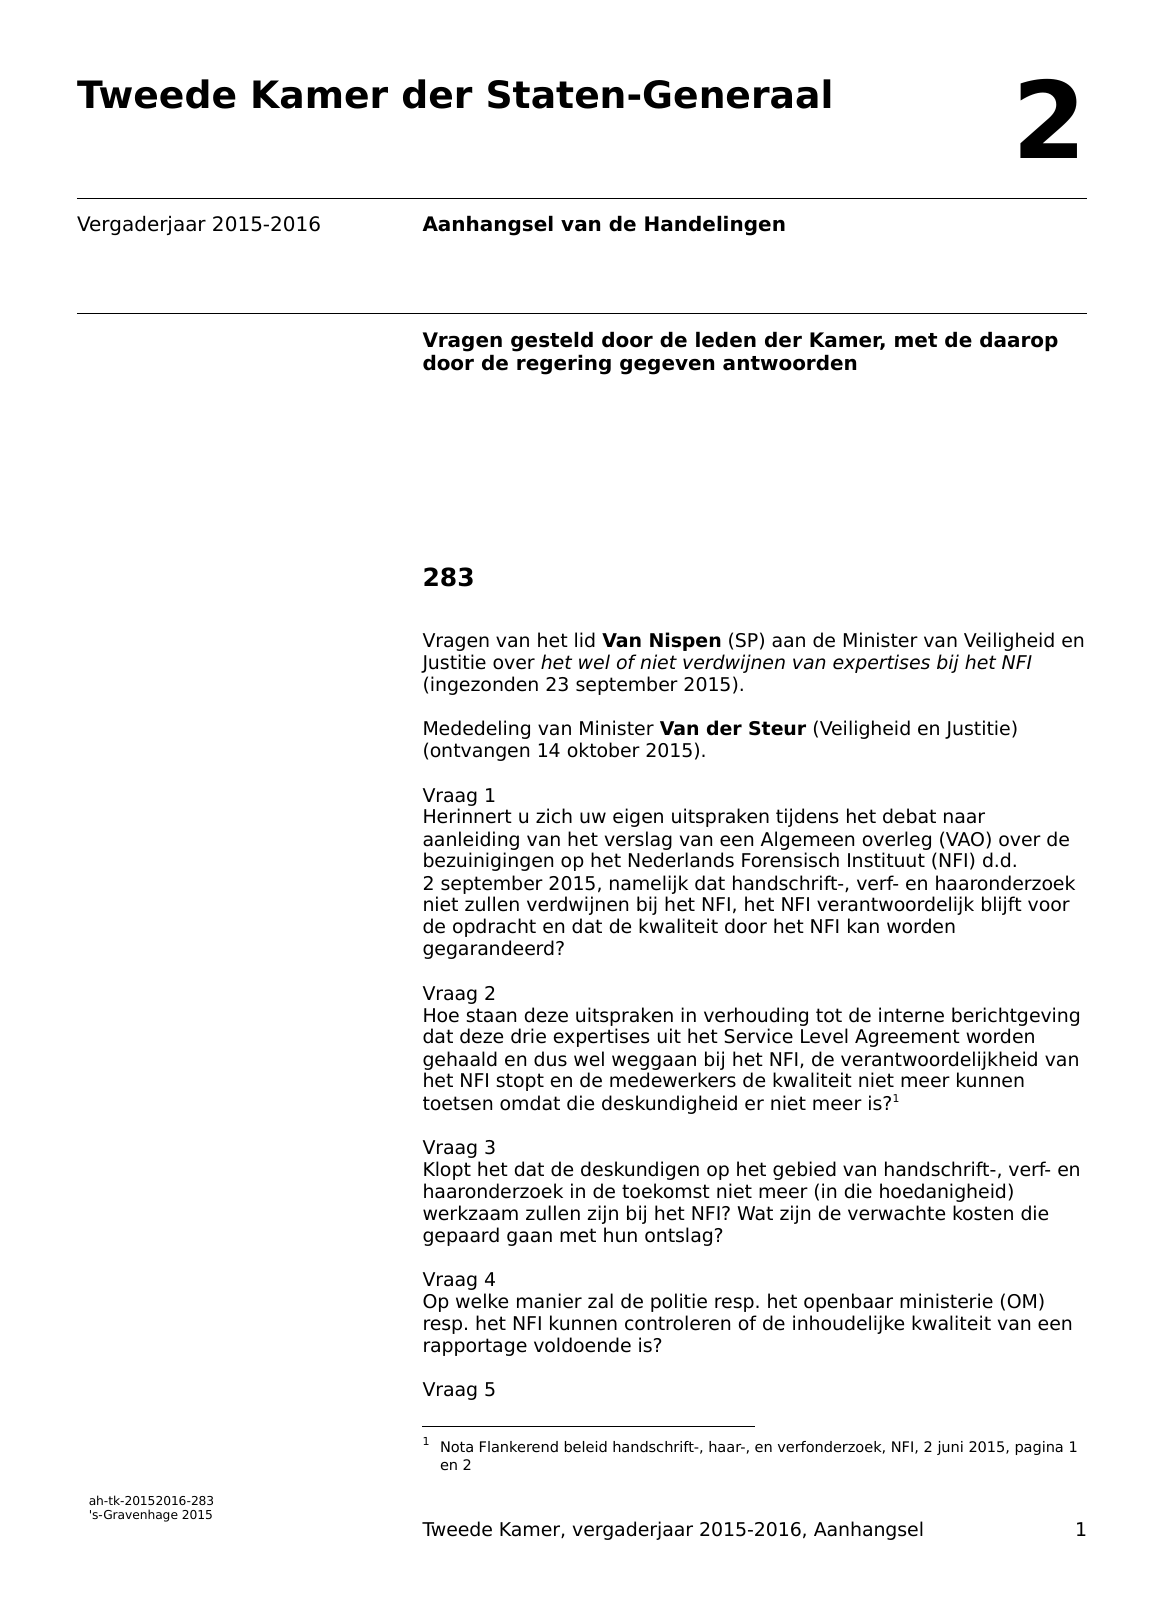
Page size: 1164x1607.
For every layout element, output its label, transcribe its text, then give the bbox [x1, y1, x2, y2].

text Op welke manier zal de politie resp. het openbaar ministerie (OM) resp. het NFI kunnen controleren of de inhoudelijke kwaliteit van een rapportage voldoende is? [422, 1291, 1087, 1357]
text Herinnert u zich uw eigen uitspraken tijdens het debat naar aanleiding van het verslag van een Algemeen overleg (VAO) over de bezuinigingen op het Nederlands Forensisch Instituut (NFI) d.d. 2 september 2015, namelijk dat handschrift-, verf- en haaronderzoek niet zullen verdwijnen bij het NFI, het NFI verantwoordelijk blijft voor de opdracht en dat de kwaliteit door het NFI kan worden gegarandeerd? [422, 806, 1087, 960]
text 's-Gravenhage 2015 [88, 1508, 323, 1522]
text Vraag 4 [422, 1269, 1087, 1291]
text Mededeling van Minister Van der Steur (Veiligheid en Justitie) (ontvangen 14 oktober 2015). [422, 718, 1087, 762]
table_cell Vragen gesteld door de leden der Kamer, met de daarop door de regering gegeven antwoorden [422, 314, 1087, 375]
text Nota Flankerend beleid handschrift-, haar-, en verfonderzoek, NFI, 2 juni 2015, pagina 1 en 2 [422, 1435, 1087, 1474]
text ah-tk-20152016-283 [88, 1494, 323, 1508]
table_header Tweede Kamer der Staten-Generaal [77, 59, 886, 198]
text 283 [422, 563, 1087, 592]
table_cell [77, 314, 422, 375]
text Vraag 3 [422, 1137, 1087, 1158]
text Vraag 1 [422, 784, 1087, 806]
text Vraag 2 [422, 982, 1087, 1004]
table_cell Aanhangsel van de Handelingen [422, 199, 1087, 313]
text Vraag 5 [422, 1379, 1087, 1401]
text Hoe staan deze uitspraken in verhouding tot de interne berichtgeving dat deze drie expertises uit het Service Level Agreement worden gehaald en dus wel weggaan bij het NFI, de verantwoordelijkheid van het NFI stopt en de medewerkers de kwaliteit niet meer kunnen toetsen omdat die deskundigheid er niet meer is? [422, 1004, 1087, 1114]
table_header 2 [886, 59, 1087, 198]
table_cell Vergaderjaar 2015-2016 [77, 199, 422, 313]
text Vragen van het lid Van Nispen (SP) aan de Minister van Veiligheid en Justitie over het wel of niet verdwijnen van expertises bij het NFI (ingezonden 23 september 2015). [422, 630, 1087, 696]
text Klopt het dat de deskundigen op het gebied van handschrift-, verf- en haaronderzoek in de toekomst niet meer (in die hoedanigheid) werkzaam zullen zijn bij het NFI? Wat zijn de verwachte kosten die gepaard gaan met hun ontslag? [422, 1158, 1087, 1246]
